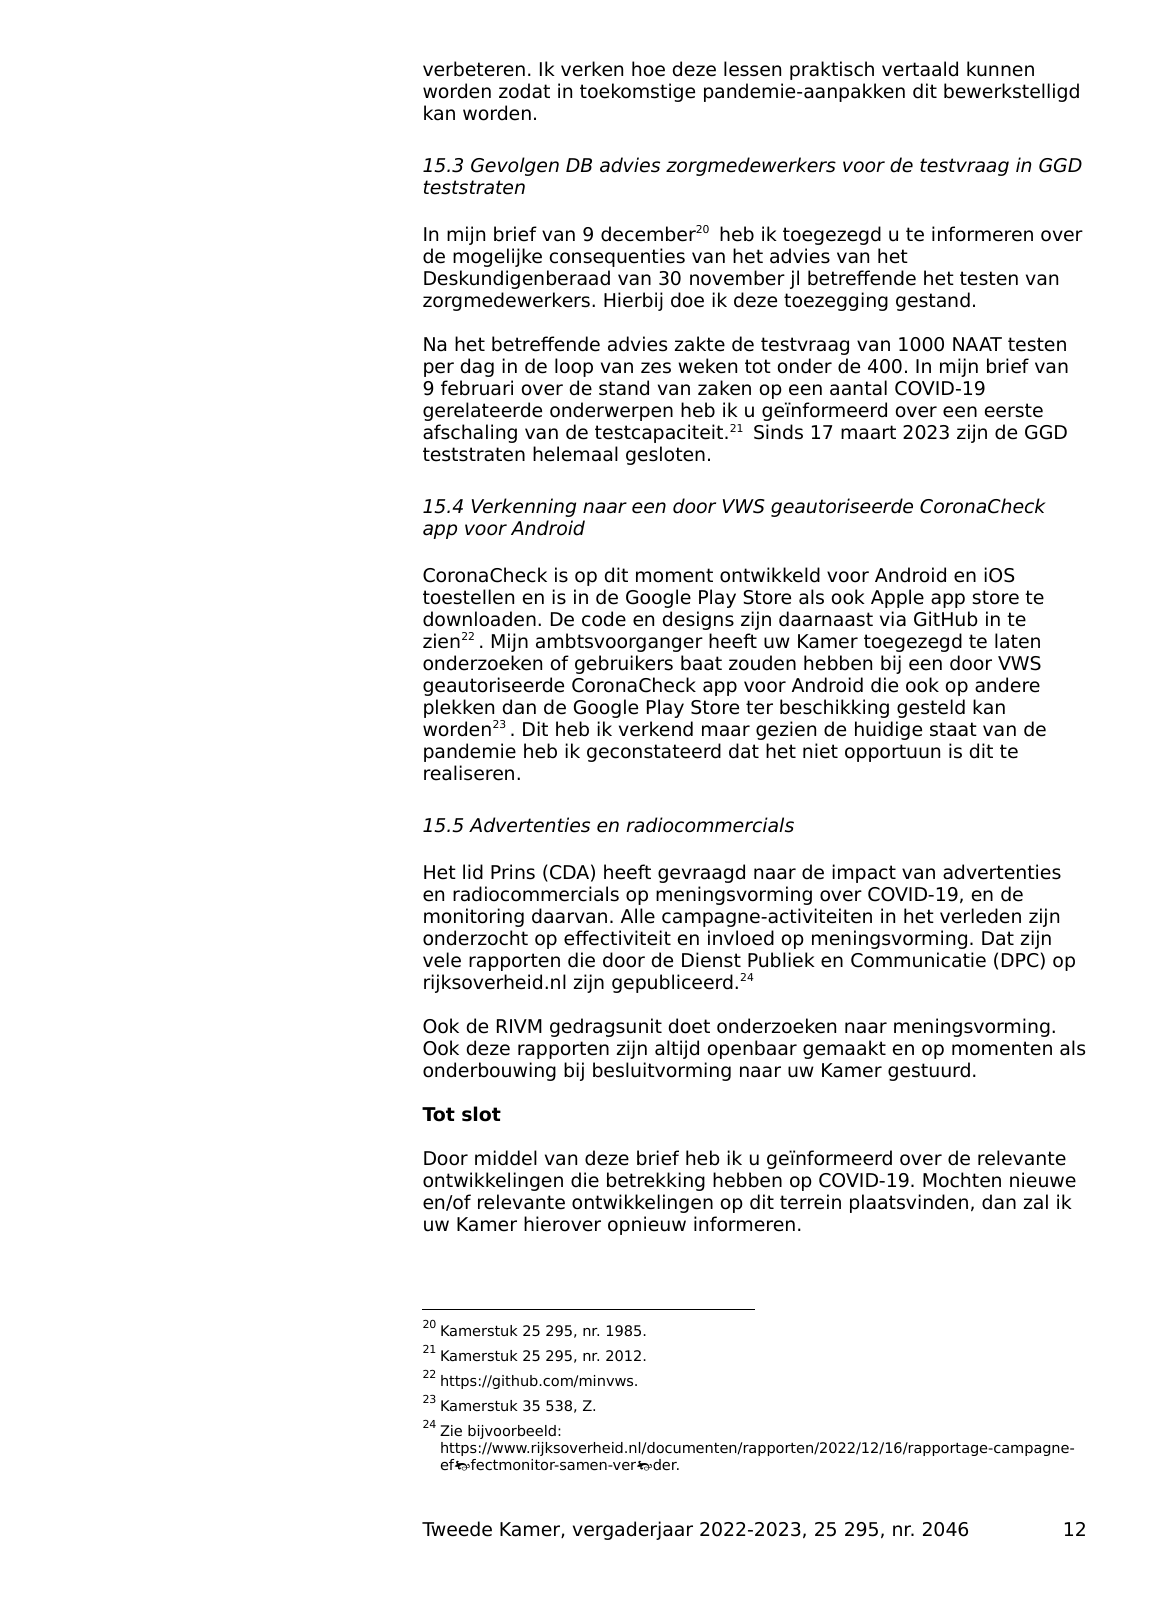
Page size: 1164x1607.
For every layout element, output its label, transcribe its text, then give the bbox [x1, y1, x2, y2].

subtitle 15.5 Advertenties en radiocommercials [422, 815, 1087, 837]
text Door middel van deze brief heb ik u geïnformeerd over de relevante ontwikkelingen die betrekking hebben op COVID-19. Mochten nieuwe en/of relevante ontwikkelingen op dit terrein plaatsvinden, dan zal ik uw Kamer hierover opnieuw informeren. [422, 1148, 1087, 1236]
text Het lid Prins (CDA) heeft gevraagd naar de impact van advertenties en radiocommercials op meningsvorming over COVID-19, en de monitoring daarvan. Alle campagne-activiteiten in het verleden zijn onderzocht op effectiviteit en invloed op meningsvorming. Dat zijn vele rapporten die door de Dienst Publiek en Communicatie (DPC) op rijksoverheid.nl zijn gepubliceerd. [422, 862, 1087, 993]
subtitle Tot slot [422, 1104, 1087, 1126]
subtitle 15.4 Verkenning naar een door VWS geautoriseerde CoronaCheck app voor Android [422, 496, 1087, 540]
text Ook de RIVM gedragsunit doet onderzoeken naar meningsvorming. Ook deze rapporten zijn altijd openbaar gemaakt en op momenten als onderbouwing bij besluitvorming naar uw Kamer gestuurd. [422, 1016, 1087, 1082]
text Kamerstuk 35 538, Z. [422, 1393, 1087, 1416]
text https://github.com/minvws. [422, 1368, 1087, 1391]
text Kamerstuk 25 295, nr. 2012. [422, 1343, 1087, 1366]
text Na het betreffende advies zakte de testvraag van 1000 NAAT testen per dag in de loop van zes weken tot onder de 400. In mijn brief van 9 februari over de stand van zaken op een aantal COVID-19 gerelateerde onderwerpen heb ik u geïnformeerd over een eerste afschaling van de testcapaciteit. Sinds 17 maart 2023 zijn de GGD teststraten helemaal gesloten. [422, 334, 1087, 466]
text Kamerstuk 25 295, nr. 1985. [422, 1318, 1087, 1341]
text Zie bijvoorbeeld: https://www.rijksoverheid.nl/documenten/rapporten/2022/12/16/rapportage-campagne-effectmonitor-samen-verder. [422, 1418, 1087, 1474]
text verbeteren. Ik verken hoe deze lessen praktisch vertaald kunnen worden zodat in toekomstige pandemie-aanpakken dit bewerkstelligd kan worden. [422, 59, 1087, 125]
subtitle 15.3 Gevolgen DB advies zorgmedewerkers voor de testvraag in GGD teststraten [422, 155, 1087, 199]
text CoronaCheck is op dit moment ontwikkeld voor Android en iOS toestellen en is in de Google Play Store als ook Apple app store te downloaden. De code en designs zijn daarnaast via GitHub in te zien. Mijn ambtsvoorganger heeft uw Kamer toegezegd te laten onderzoeken of gebruikers baat zouden hebben bij een door VWS geautoriseerde CoronaCheck app voor Android die ook op andere plekken dan de Google Play Store ter beschikking gesteld kan worden. Dit heb ik verkend maar gezien de huidige staat van de pandemie heb ik geconstateerd dat het niet opportuun is dit te realiseren. [422, 565, 1087, 785]
text In mijn brief van 9 december heb ik toegezegd u te informeren over de mogelijke consequenties van het advies van het Deskundigenberaad van 30 november jl betreffende het testen van zorgmedewerkers. Hierbij doe ik deze toezegging gestand. [422, 224, 1087, 312]
